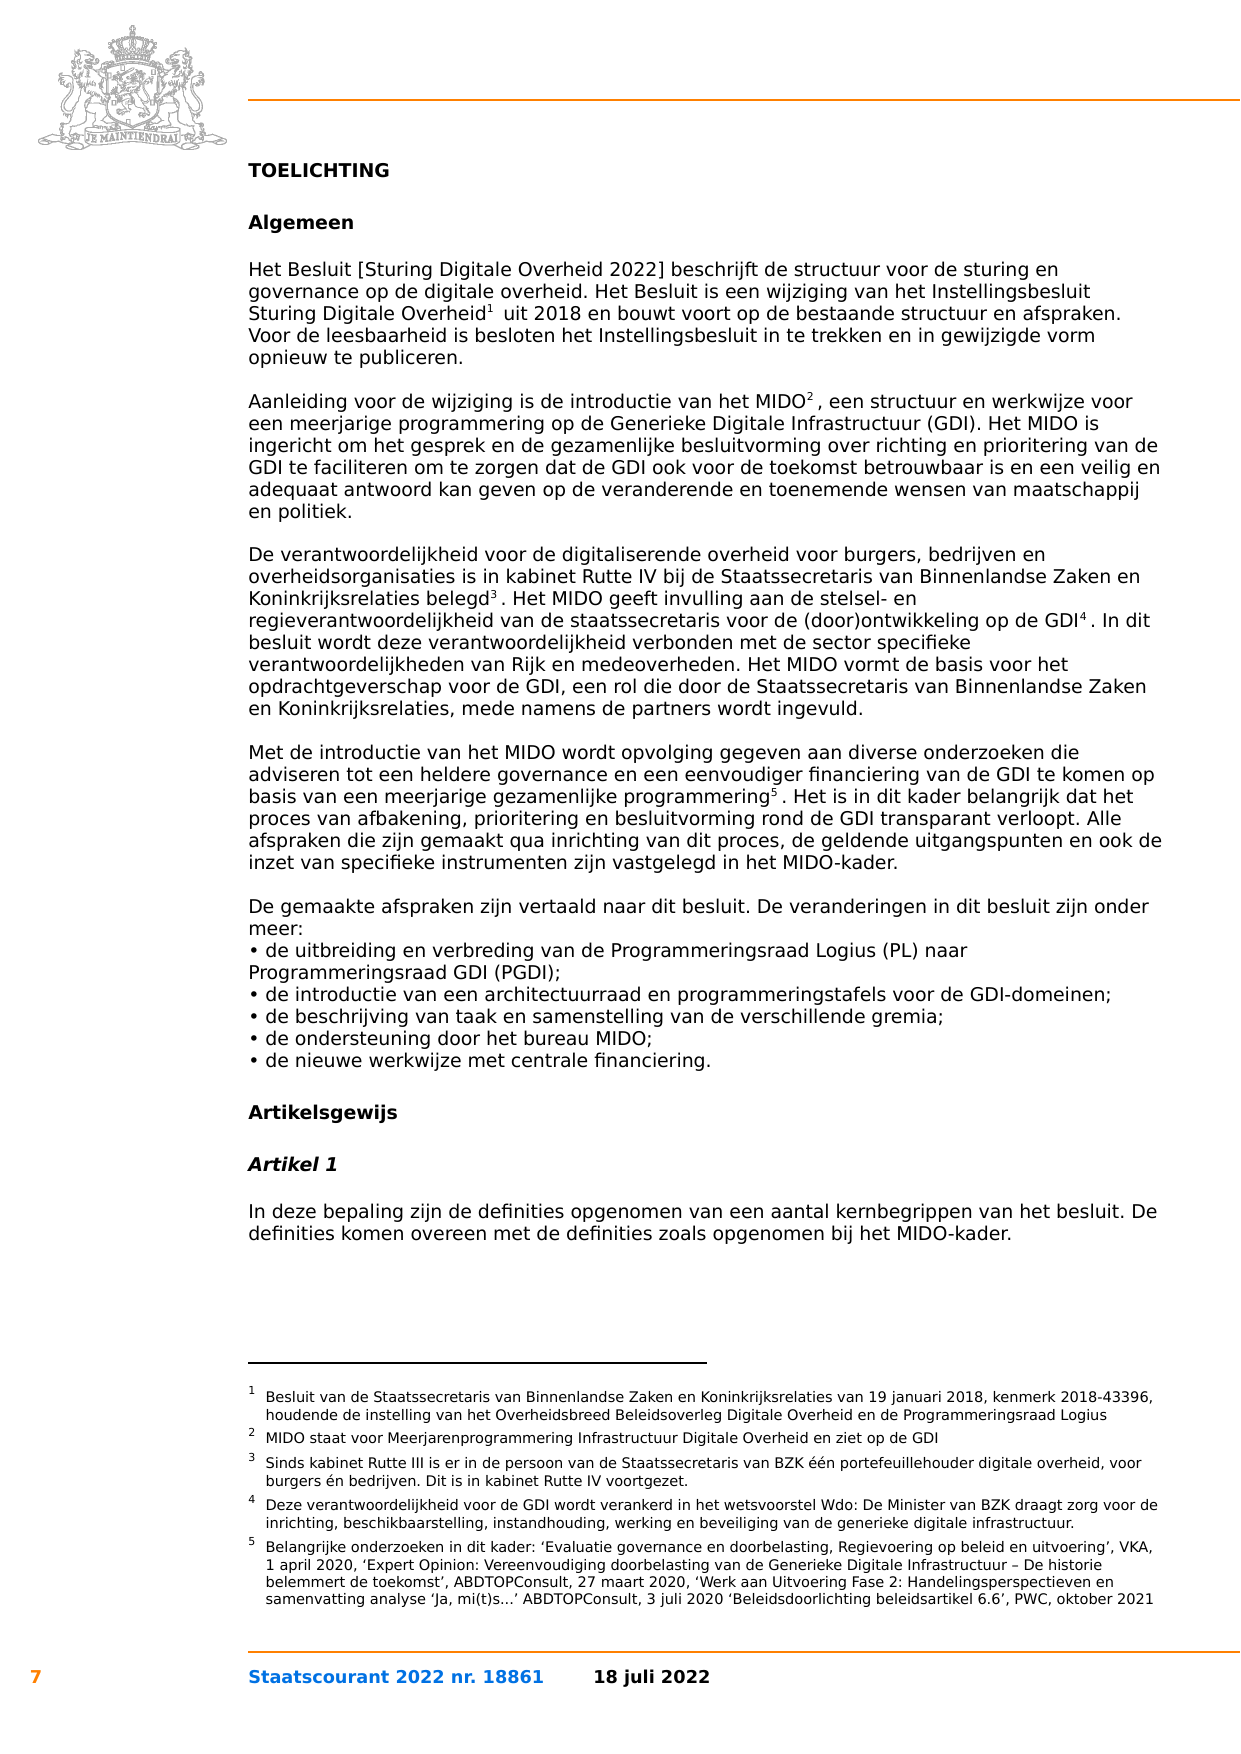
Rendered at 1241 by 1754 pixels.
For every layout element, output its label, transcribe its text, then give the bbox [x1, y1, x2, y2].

text • de beschrijving van taak en samenstelling van de verschillende gremia; [248, 1006, 1163, 1028]
text Met de introductie van het MIDO wordt opvolging gegeven aan diverse onderzoeken die adviseren tot een heldere governance en een eenvoudiger financiering van de GDI te komen op basis van een meerjarige gezamenlijke programmering. Het is in dit kader belangrijk dat het proces van afbakening, prioritering en besluitvorming rond de GDI transparant verloopt. Alle afspraken die zijn gemaakt qua inrichting van dit proces, de geldende uitgangspunten en ook de inzet van specifieke instrumenten zijn vastgelegd in het MIDO-kader. [248, 742, 1163, 874]
text In deze bepaling zijn de definities opgenomen van een aantal kernbegrippen van het besluit. De definities komen overeen met de definities zoals opgenomen bij het MIDO-kader. [248, 1201, 1163, 1244]
text Sinds kabinet Rutte III is er in de persoon van de Staatssecretaris van BZK één portefeuillehouder digitale overheid, voor burgers én bedrijven. Dit is in kabinet Rutte IV voortgezet. [248, 1451, 1163, 1490]
text • de ondersteuning door het bureau MIDO; [248, 1028, 1163, 1050]
subtitle Artikel 1 [248, 1154, 1163, 1176]
subtitle Algemeen [248, 212, 1163, 234]
text Het Besluit [Sturing Digitale Overheid 2022] beschrijft de structuur voor de sturing en governance op de digitale overheid. Het Besluit is een wijziging van het Instellingsbesluit Sturing Digitale Overheid uit 2018 en bouwt voort op de bestaande structuur en afspraken. Voor de leesbaarheid is besloten het Instellingsbesluit in te trekken en in gewijzigde vorm opnieuw te publiceren. [248, 259, 1163, 369]
text De gemaakte afspraken zijn vertaald naar dit besluit. De veranderingen in dit besluit zijn onder meer: [248, 896, 1163, 940]
text • de introductie van een architectuurraad en programmeringstafels voor de GDI-domeinen; [248, 984, 1163, 1006]
text Besluit van de Staatssecretaris van Binnenlandse Zaken en Koninkrijksrelaties van 19 januari 2018, kenmerk 2018-43396, houdende de instelling van het Overheidsbreed Beleidsoverleg Digitale Overheid en de Programmeringsraad Logius [248, 1384, 1163, 1423]
text Aanleiding voor de wijziging is de introductie van het MIDO, een structuur en werkwijze voor een meerjarige programmering op de Generieke Digitale Infrastructuur (GDI). Het MIDO is ingericht om het gesprek en de gezamenlijke besluitvorming over richting en prioritering van de GDI te faciliteren om te zorgen dat de GDI ook voor de toekomst betrouwbaar is en een veilig en adequaat antwoord kan geven op de veranderende en toenemende wensen van maatschappij en politiek. [248, 391, 1163, 522]
text Deze verantwoordelijkheid voor de GDI wordt verankerd in het wetsvoorstel Wdo: De Minister van BZK draagt zorg voor de inrichting, beschikbaarstelling, instandhouding, werking en beveiliging van de generieke digitale infrastructuur. [248, 1493, 1163, 1532]
text • de uitbreiding en verbreding van de Programmeringsraad Logius (PL) naar Programmeringsraad GDI (PGDI); [248, 940, 1163, 984]
picture [38, 25, 227, 150]
subtitle Artikelsgewijs [248, 1102, 1163, 1124]
text • de nieuwe werkwijze met centrale financiering. [248, 1050, 1163, 1072]
subtitle TOELICHTING [248, 160, 1163, 182]
text MIDO staat voor Meerjarenprogrammering Infrastructuur Digitale Overheid en ziet op de GDI [248, 1426, 1163, 1448]
text Belangrijke onderzoeken in dit kader: ‘Evaluatie governance en doorbelasting, Regievoering op beleid en uitvoering’, VKA, 1 april 2020, ‘Expert Opinion: Vereenvoudiging doorbelasting van de Generieke Digitale Infrastructuur – De historie belemmert de toekomst’, ABDTOPConsult, 27 maart 2020, ‘Werk aan Uitvoering Fase 2: Handelingsperspectieven en samenvatting analyse ‘Ja, mi(t)s...’ ABDTOPConsult, 3 juli 2020 ‘Beleidsdoorlichting beleidsartikel 6.6’, PWC, oktober 2021 [248, 1535, 1163, 1608]
text De verantwoordelijkheid voor de digitaliserende overheid voor burgers, bedrijven en overheidsorganisaties is in kabinet Rutte IV bij de Staatssecretaris van Binnenlandse Zaken en Koninkrijksrelaties belegd. Het MIDO geeft invulling aan de stelsel- en regieverantwoordelijkheid van de staatssecretaris voor de (door)ontwikkeling op de GDI. In dit besluit wordt deze verantwoordelijkheid verbonden met de sector specifieke verantwoordelijkheden van Rijk en medeoverheden. Het MIDO vormt de basis voor het opdrachtgeverschap voor de GDI, een rol die door de Staatssecretaris van Binnenlandse Zaken en Koninkrijksrelaties, mede namens de partners wordt ingevuld. [248, 544, 1163, 720]
